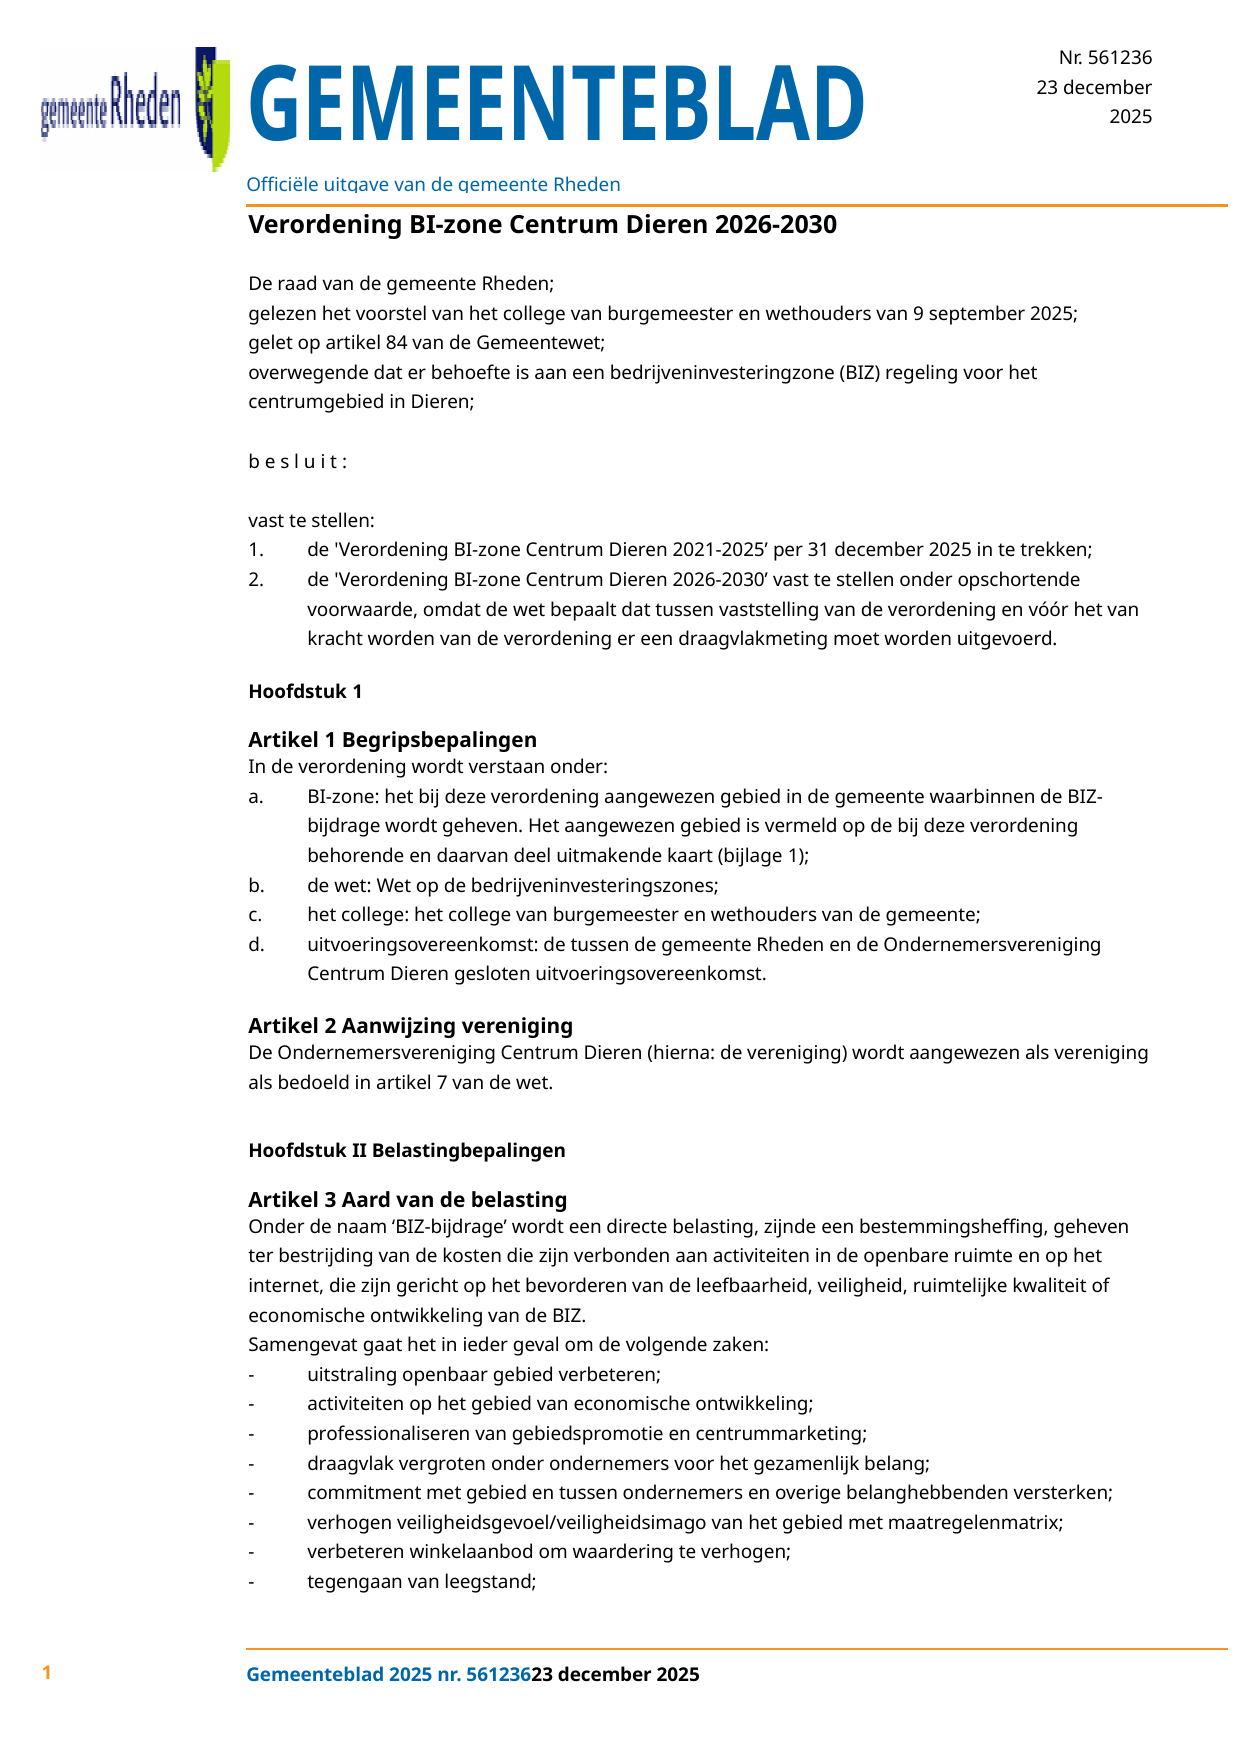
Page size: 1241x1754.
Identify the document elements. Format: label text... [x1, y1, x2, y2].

text Verordening BI-zone Centrum Dieren 2026-2030 [248, 207, 1152, 241]
text overwegende dat er behoefte is aan een bedrijveninvesteringzone (BIZ) regeling voor het centrumgebied in Dieren; [248, 359, 1152, 414]
text Onder de naam ‘BIZ-bijdrage’ wordt een directe belasting, zijnde een bestemmingsheffing, geheven ter bestrijding van de kosten die zijn verbonden aan activiteiten in de openbare ruimte en op het internet, die zijn gericht op het bevorderen van de leefbaarheid, veiligheid, ruimtelijke kwaliteit of economische ontwikkeling van de BIZ. [248, 1213, 1152, 1328]
text Samengevat gaat het in ieder geval om de volgende zaken: [248, 1331, 1152, 1357]
list verbeteren winkelaanbod om waardering te verhogen; [248, 1538, 1152, 1564]
text Hoofdstuk 1 [248, 676, 1152, 704]
list de 'Verordening BI-zone Centrum Dieren 2021-2025’ per 31 december 2025 in te trekken; [248, 537, 1152, 562]
list BI-zone: het bij deze verordening aangewezen gebied in de gemeente waarbinnen de BIZ-bijdrage wordt geheven. Het aangewezen gebied is vermeld op de bij deze verordening behorende en daarvan deel uitmakende kaart (bijlage 1); [248, 783, 1152, 868]
picture [41, 47, 231, 172]
list activiteiten op het gebied van economische ontwikkeling; [248, 1391, 1152, 1416]
text Hoofdstuk II Belastingbepalingen [248, 1135, 1152, 1164]
text In de verordening wordt verstaan onder: [248, 753, 1152, 779]
list het college: het college van burgemeester en wethouders van de gemeente; [248, 901, 1152, 927]
list uitstraling openbaar gebied verbeteren; [248, 1361, 1152, 1387]
list de 'Verordening BI-zone Centrum Dieren 2026-2030’ vast te stellen onder opschortende voorwaarde, omdat de wet bepaalt dat tussen vaststelling van de verordening en vóór het van kracht worden van de verordening er een draagvlakmeting moet worden uitgevoerd. [248, 566, 1152, 651]
list commitment met gebied en tussen ondernemers en overige belanghebbenden versterken; [248, 1479, 1152, 1505]
list draagvlak vergroten onder ondernemers voor het gezamenlijk belang; [248, 1450, 1152, 1476]
text De Ondernemersvereniging Centrum Dieren (hierna: de vereniging) wordt aangewezen als vereniging als bedoeld in artikel 7 van de wet. [248, 1039, 1152, 1095]
text b e s l u i t : [248, 448, 1152, 473]
text Artikel 3 Aard van de belasting [248, 1185, 1152, 1213]
text gelet op artikel 84 van de Gemeentewet; [248, 329, 1152, 355]
list professionaliseren van gebiedspromotie en centrummarketing; [248, 1420, 1152, 1446]
text De raad van de gemeente Rheden; [248, 270, 1152, 296]
list tegengaan van leegstand; [248, 1568, 1152, 1594]
text gelezen het voorstel van het college van burgemeester en wethouders van 9 september 2025; [248, 300, 1152, 326]
list de wet: Wet op de bedrijveninvesteringszones; [248, 872, 1152, 897]
list uitvoeringsovereenkomst: de tussen de gemeente Rheden en de Ondernemersvereniging Centrum Dieren gesloten uitvoeringsovereenkomst. [248, 931, 1152, 986]
list verhogen veiligheidsgevoel/veiligheidsimago van het gebied met maatregelenmatrix; [248, 1509, 1152, 1535]
text vast te stellen: [248, 507, 1152, 533]
text Artikel 2 Aanwijzing vereniging [248, 1011, 1152, 1039]
text Artikel 1 Begripsbepalingen [248, 725, 1152, 753]
